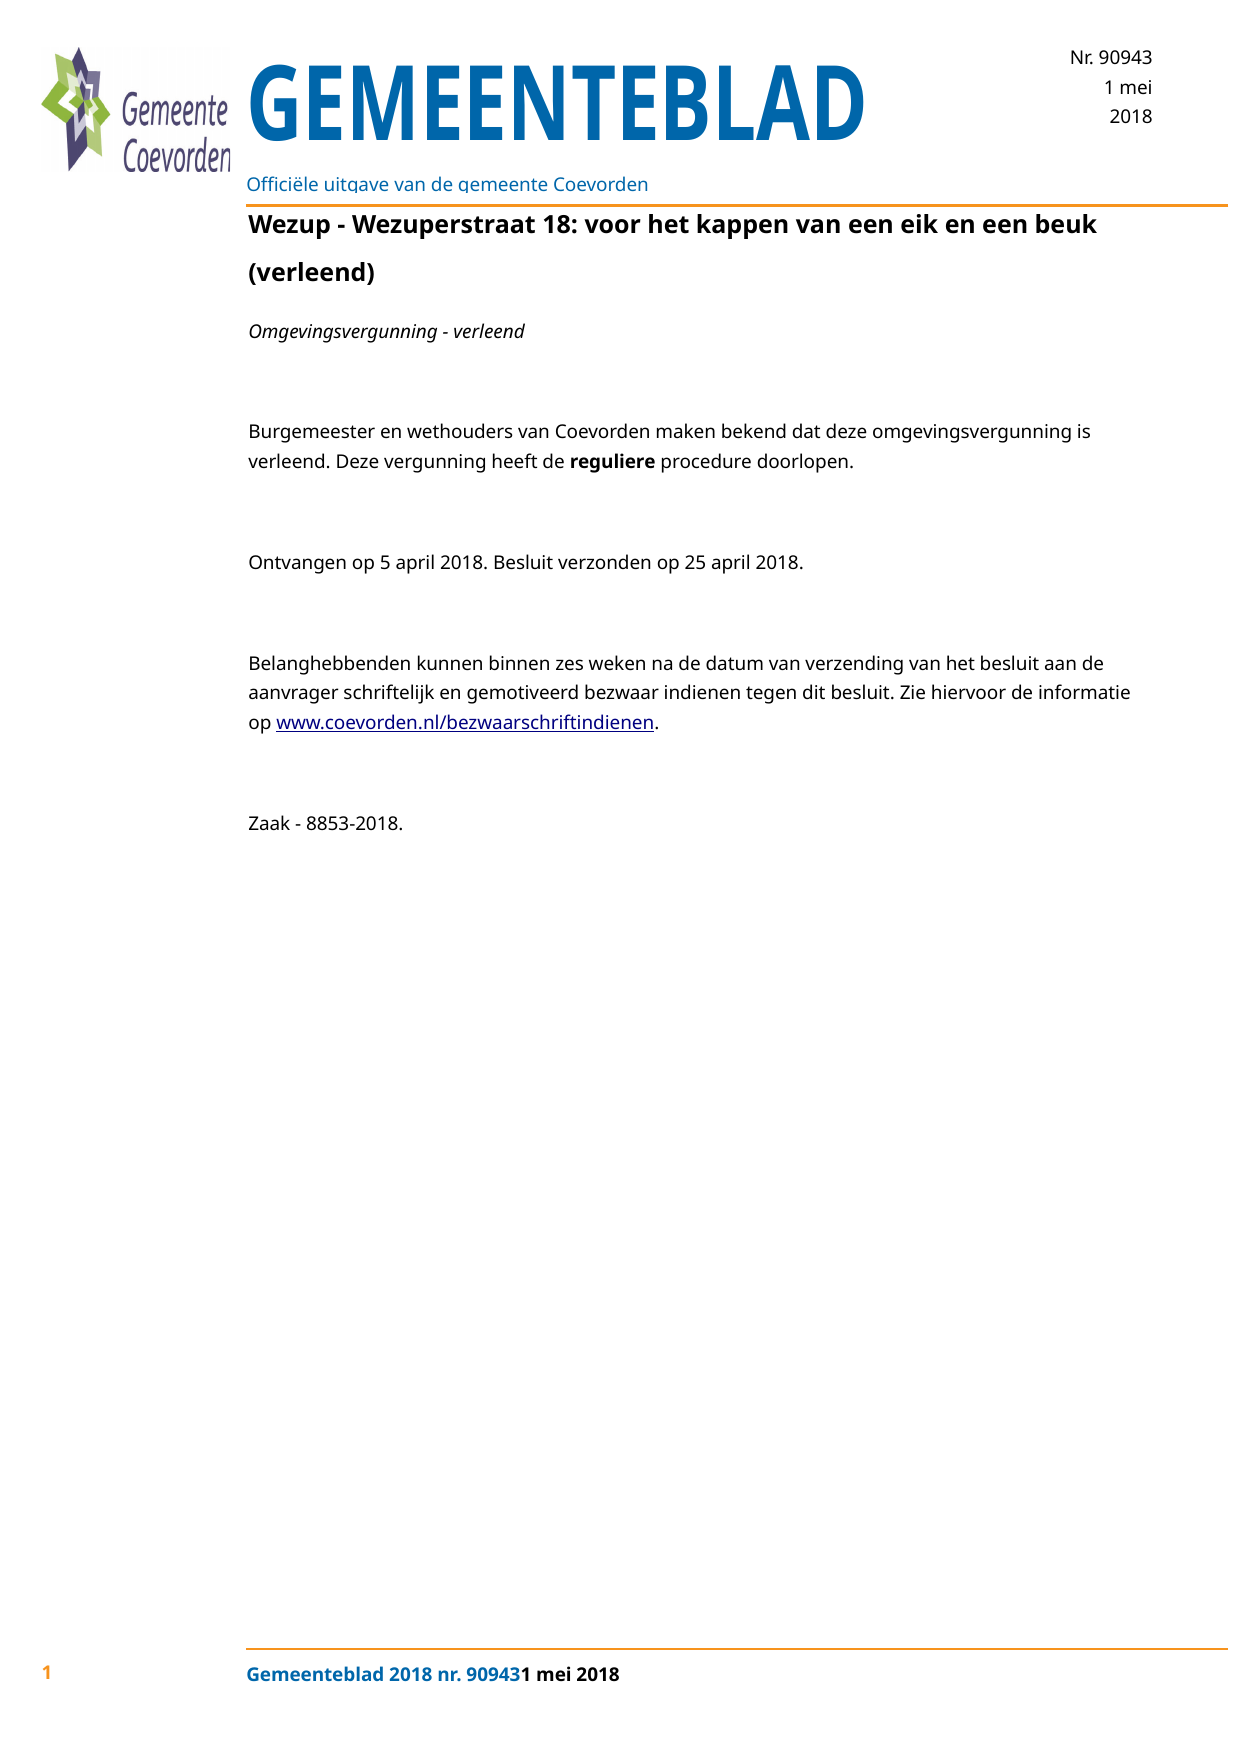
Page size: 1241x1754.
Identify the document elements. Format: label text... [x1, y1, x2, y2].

text Zaak - 8853-2018. [248, 810, 1152, 836]
text Ontvangen op 5 april 2018. Besluit verzonden op 25 april 2018. [248, 549, 1152, 575]
text Belanghebbenden kunnen binnen zes weken na de datum van verzending van het besluit aan de aanvrager schriftelijk en gemotiveerd bezwaar indienen tegen dit besluit. Zie hiervoor de informatie op www.coevorden.nl/bezwaarschriftindienen. [248, 650, 1152, 735]
text Omgevingsvergunning - verleend [248, 318, 1152, 344]
text Burgemeester en wethouders van Coevorden maken bekend dat deze omgevingsvergunning is verleend. Deze vergunning heeft de reguliere procedure doorlopen. [248, 419, 1152, 474]
text Wezup - Wezuperstraat 18: voor het kappen van een eik en een beuk (verleend) [248, 207, 1152, 288]
picture [41, 47, 231, 172]
